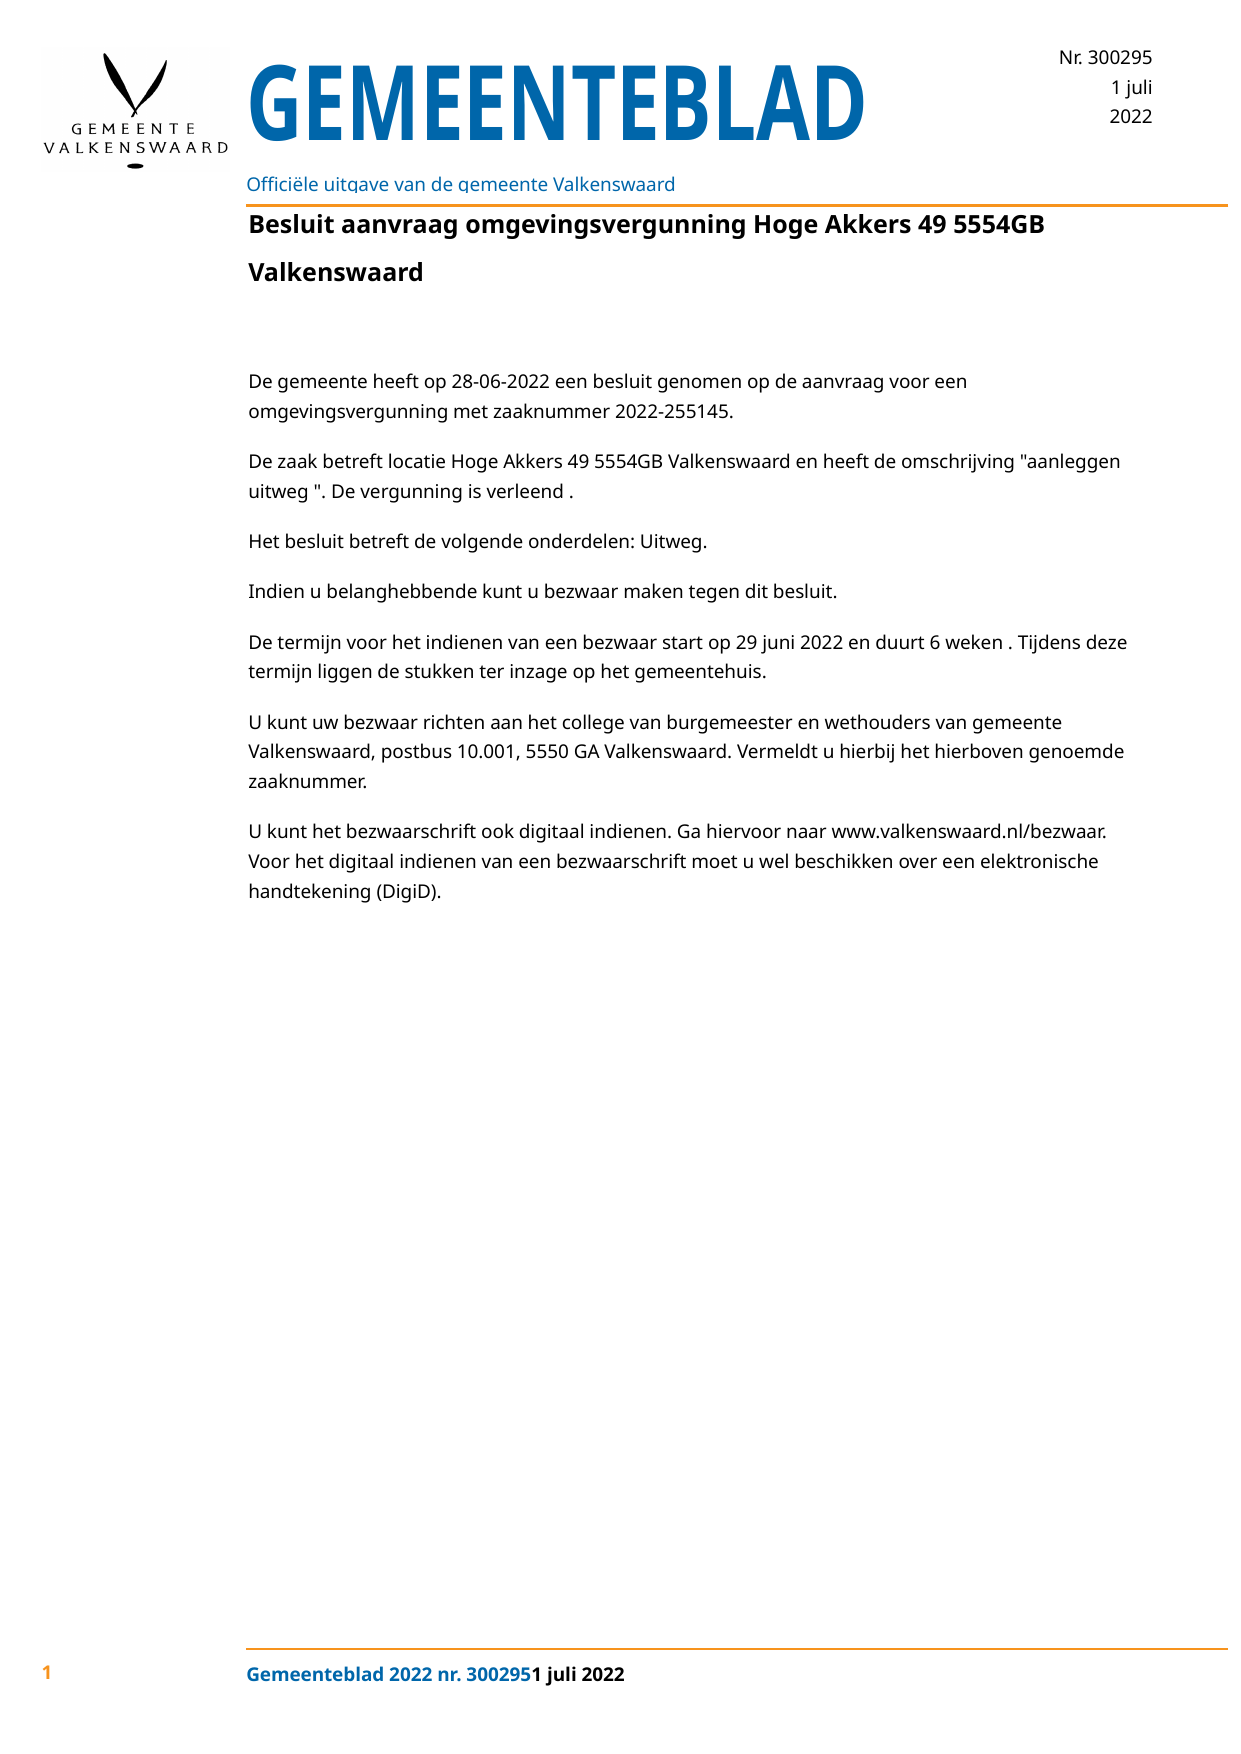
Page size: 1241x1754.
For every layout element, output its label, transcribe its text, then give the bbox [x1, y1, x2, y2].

text De zaak betreft locatie Hoge Akkers 49 5554GB Valkenswaard en heeft de omschrijving "aanleggen uitweg ". De vergunning is verleend . [248, 448, 1152, 504]
text Indien u belanghebbende kunt u bezwaar maken tegen dit besluit. [248, 579, 1152, 604]
text Het besluit betreft de volgende onderdelen: Uitweg. [248, 528, 1152, 554]
text De gemeente heeft op 28-06-2022 een besluit genomen op de aanvraag voor een omgevingsvergunning met zaaknummer 2022-255145. [248, 368, 1152, 424]
text De termijn voor het indienen van een bezwaar start op 29 juni 2022 en duurt 6 weken . Tijdens deze termijn liggen de stukken ter inzage op het gemeentehuis. [248, 629, 1152, 684]
text U kunt uw bezwaar richten aan het college van burgemeester en wethouders van gemeente Valkenswaard, postbus 10.001, 5550 GA Valkenswaard. Vermeldt u hierbij het hierboven genoemde zaaknummer. [248, 709, 1152, 794]
text U kunt het bezwaarschrift ook digitaal indienen. Ga hiervoor naar www.valkenswaard.nl/bezwaar. Voor het digitaal indienen van een bezwaarschrift moet u wel beschikken over een elektronische handtekening (DigiD). [248, 819, 1152, 904]
picture [41, 47, 231, 172]
text Besluit aanvraag omgevingsvergunning Hoge Akkers 49 5554GB Valkenswaard [248, 207, 1152, 288]
